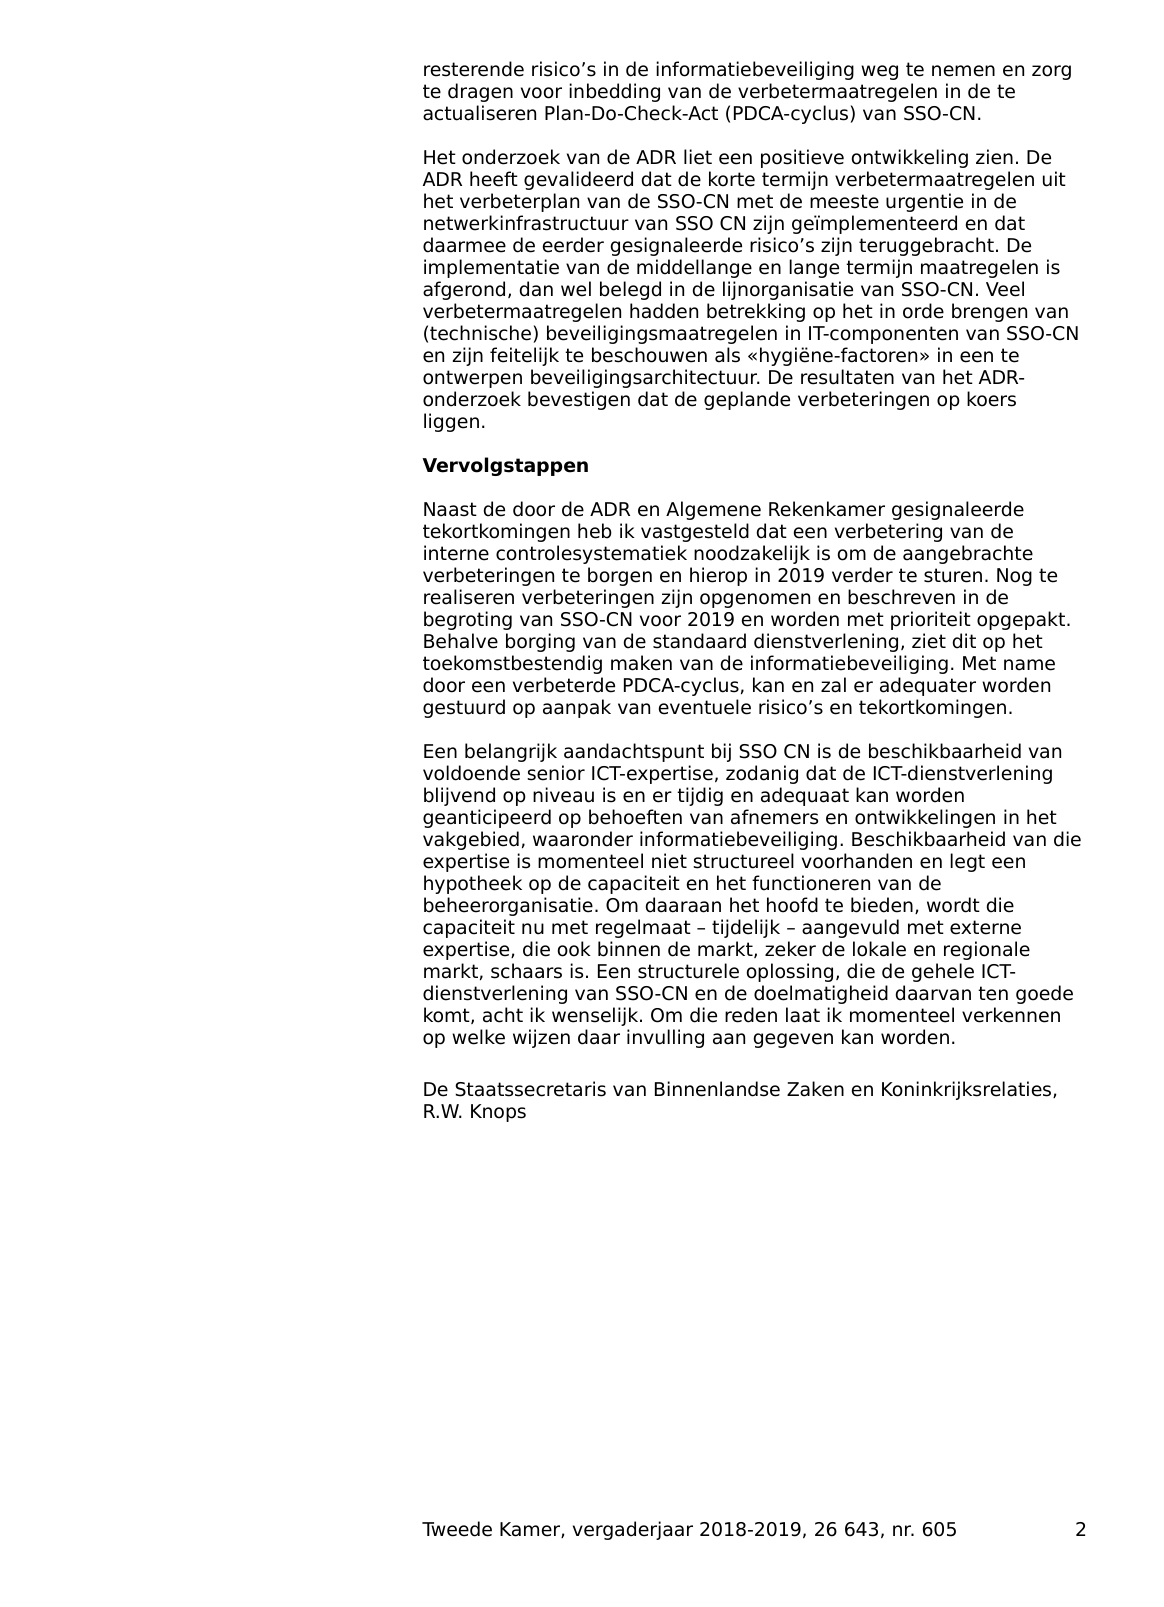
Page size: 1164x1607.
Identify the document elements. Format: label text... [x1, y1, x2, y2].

text resterende risico’s in de informatiebeveiliging weg te nemen en zorg te dragen voor inbedding van de verbetermaatregelen in de te actualiseren Plan-Do-Check-Act (PDCA-cyclus) van SSO-CN. [422, 59, 1087, 125]
text De Staatssecretaris van Binnenlandse Zaken en Koninkrijksrelaties, R.W. Knops [422, 1079, 1087, 1123]
subtitle Vervolgstappen [422, 455, 1087, 477]
text Naast de door de ADR en Algemene Rekenkamer gesignaleerde tekortkomingen heb ik vastgesteld dat een verbetering van de interne controlesystematiek noodzakelijk is om de aangebrachte verbeteringen te borgen en hierop in 2019 verder te sturen. Nog te realiseren verbeteringen zijn opgenomen en beschreven in de begroting van SSO-CN voor 2019 en worden met prioriteit opgepakt. Behalve borging van de standaard dienstverlening, ziet dit op het toekomstbestendig maken van de informatiebeveiliging. Met name door een verbeterde PDCA-cyclus, kan en zal er adequater worden gestuurd op aanpak van eventuele risico’s en tekortkomingen. [422, 499, 1087, 719]
text Een belangrijk aandachtspunt bij SSO CN is de beschikbaarheid van voldoende senior ICT-expertise, zodanig dat de ICT-dienstverlening blijvend op niveau is en er tijdig en adequaat kan worden geanticipeerd op behoeften van afnemers en ontwikkelingen in het vakgebied, waaronder informatiebeveiliging. Beschikbaarheid van die expertise is momenteel niet structureel voorhanden en legt een hypotheek op de capaciteit en het functioneren van de beheerorganisatie. Om daaraan het hoofd te bieden, wordt die capaciteit nu met regelmaat – tijdelijk – aangevuld met externe expertise, die ook binnen de markt, zeker de lokale en regionale markt, schaars is. Een structurele oplossing, die de gehele ICT-dienstverlening van SSO-CN en de doelmatigheid daarvan ten goede komt, acht ik wenselijk. Om die reden laat ik momenteel verkennen op welke wijzen daar invulling aan gegeven kan worden. [422, 741, 1087, 1049]
text Het onderzoek van de ADR liet een positieve ontwikkeling zien. De ADR heeft gevalideerd dat de korte termijn verbetermaatregelen uit het verbeterplan van de SSO-CN met de meeste urgentie in de netwerkinfrastructuur van SSO CN zijn geïmplementeerd en dat daarmee de eerder gesignaleerde risico’s zijn teruggebracht. De implementatie van de middellange en lange termijn maatregelen is afgerond, dan wel belegd in de lijnorganisatie van SSO-CN. Veel verbetermaatregelen hadden betrekking op het in orde brengen van (technische) beveiligingsmaatregelen in IT-componenten van SSO-CN en zijn feitelijk te beschouwen als «hygiëne-factoren» in een te ontwerpen beveiligingsarchitectuur. De resultaten van het ADR-onderzoek bevestigen dat de geplande verbeteringen op koers liggen. [422, 147, 1087, 433]
